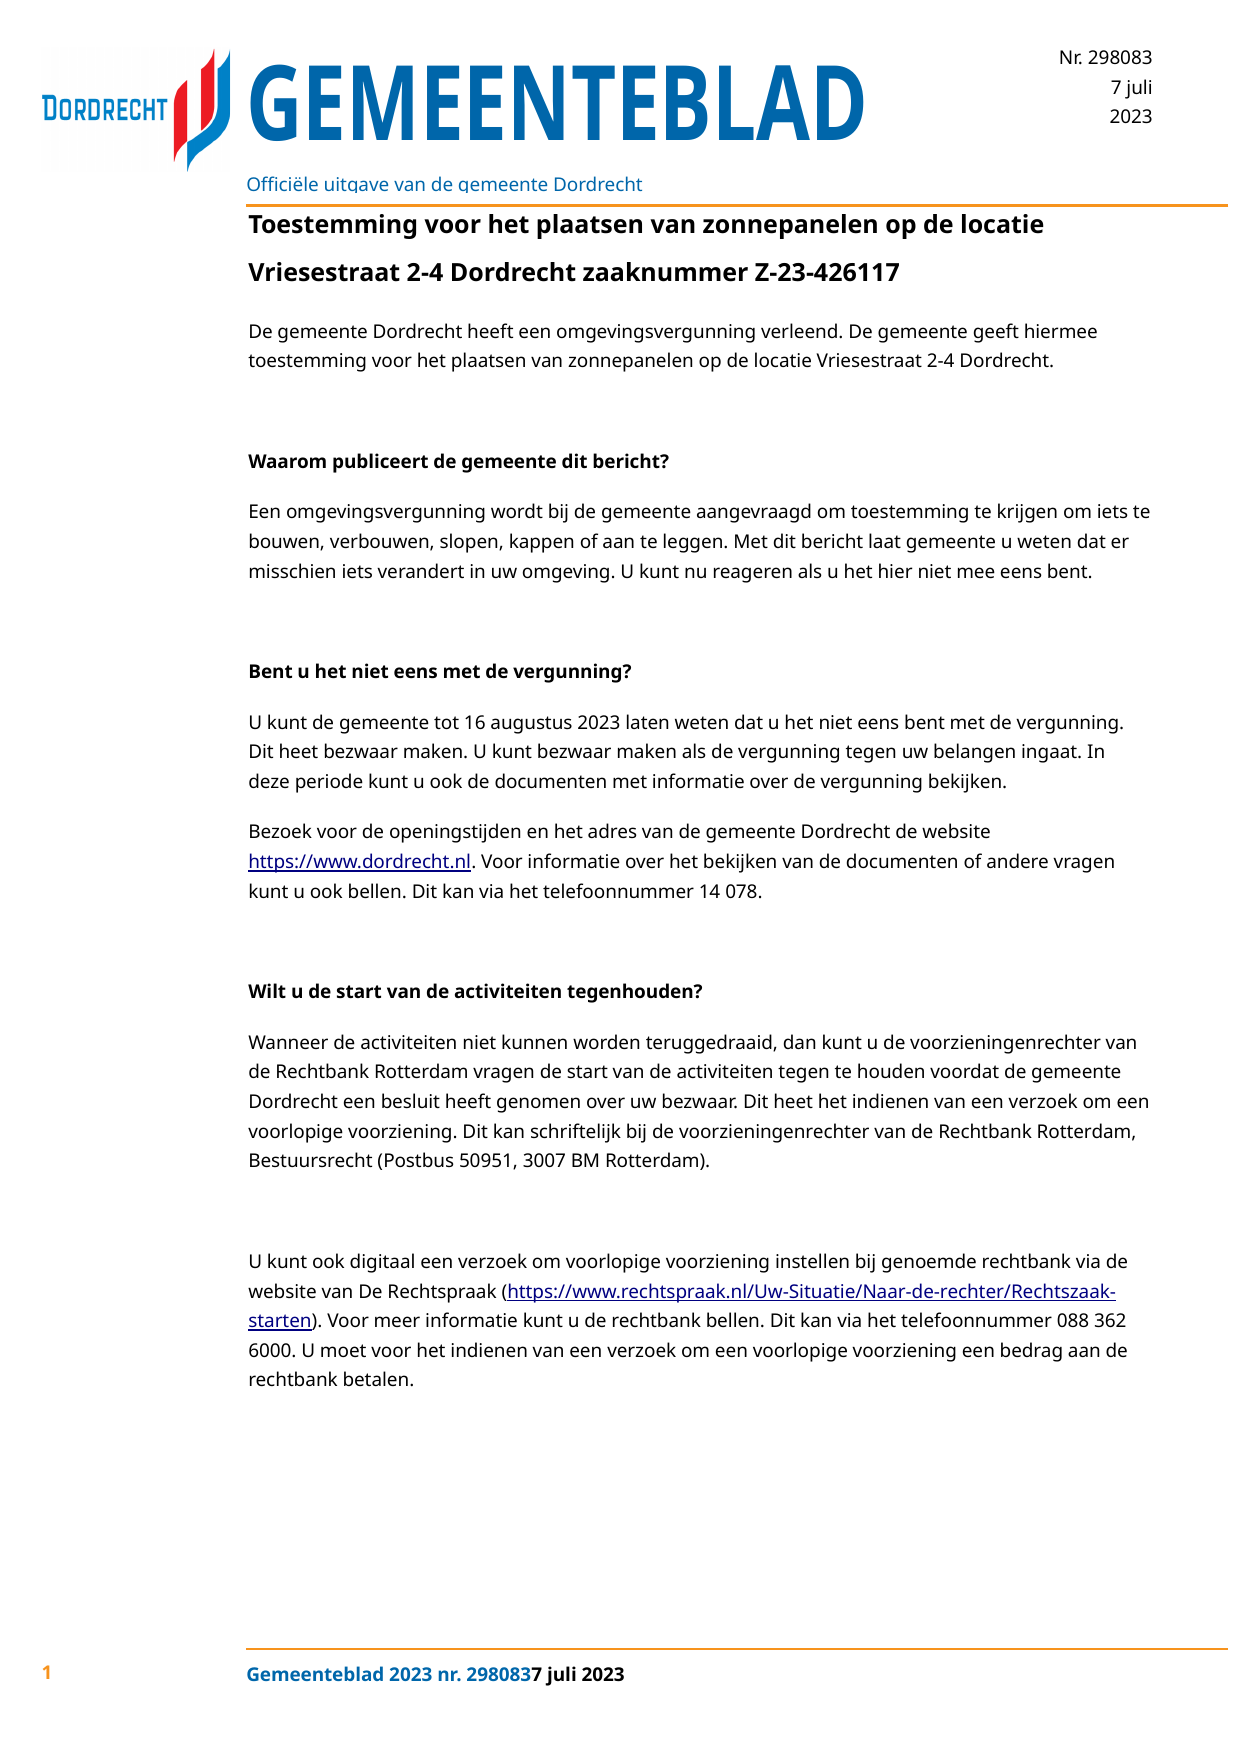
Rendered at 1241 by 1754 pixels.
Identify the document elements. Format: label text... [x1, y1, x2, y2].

text U kunt ook digitaal een verzoek om voorlopige voorziening instellen bij genoemde rechtbank via de website van De Rechtspraak (https://www.rechtspraak.nl/Uw-Situatie/Naar-de-rechter/Rechtszaak-starten). Voor meer informatie kunt u de rechtbank bellen. Dit kan via het telefoonnummer 088 362 6000. U moet voor het indienen van een verzoek om een voorlopige voorziening een bedrag aan de rechtbank betalen. [248, 1248, 1152, 1392]
text Waarom publiceert de gemeente dit bericht? [248, 448, 1152, 474]
text De gemeente Dordrecht heeft een omgevingsvergunning verleend. De gemeente geeft hiermee toestemming voor het plaatsen van zonnepanelen op de locatie Vriesestraat 2-4 Dordrecht. [248, 318, 1152, 373]
text Toestemming voor het plaatsen van zonnepanelen op de locatie Vriesestraat 2-4 Dordrecht zaaknummer Z-23-426117 [248, 207, 1152, 288]
picture [41, 47, 231, 172]
text Bent u het niet eens met de vergunning? [248, 659, 1152, 684]
text Een omgevingsvergunning wordt bij de gemeente aangevraagd om toestemming te krijgen om iets te bouwen, verbouwen, slopen, kappen of aan te leggen. Met dit bericht laat gemeente u weten dat er misschien iets verandert in uw omgeving. U kunt nu reageren als u het hier niet mee eens bent. [248, 499, 1152, 584]
text Wilt u de start van de activiteiten tegenhouden? [248, 979, 1152, 1004]
text U kunt de gemeente tot 16 augustus 2023 laten weten dat u het niet eens bent met de vergunning. Dit heet bezwaar maken. U kunt bezwaar maken als de vergunning tegen uw belangen ingaat. In deze periode kunt u ook de documenten met informatie over de vergunning bekijken. [248, 709, 1152, 794]
text Bezoek voor de openingstijden en het adres van de gemeente Dordrecht de website https://www.dordrecht.nl. Voor informatie over het bekijken van de documenten of andere vragen kunt u ook bellen. Dit kan via het telefoonnummer 14 078. [248, 819, 1152, 904]
text Wanneer de activiteiten niet kunnen worden teruggedraaid, dan kunt u de voorzieningenrechter van de Rechtbank Rotterdam vragen de start van de activiteiten tegen te houden voordat de gemeente Dordrecht een besluit heeft genomen over uw bezwaar. Dit heet het indienen van een verzoek om een voorlopige voorziening. Dit kan schriftelijk bij de voorzieningenrechter van de Rechtbank Rotterdam, Bestuursrecht (Postbus 50951, 3007 BM Rotterdam). [248, 1029, 1152, 1173]
